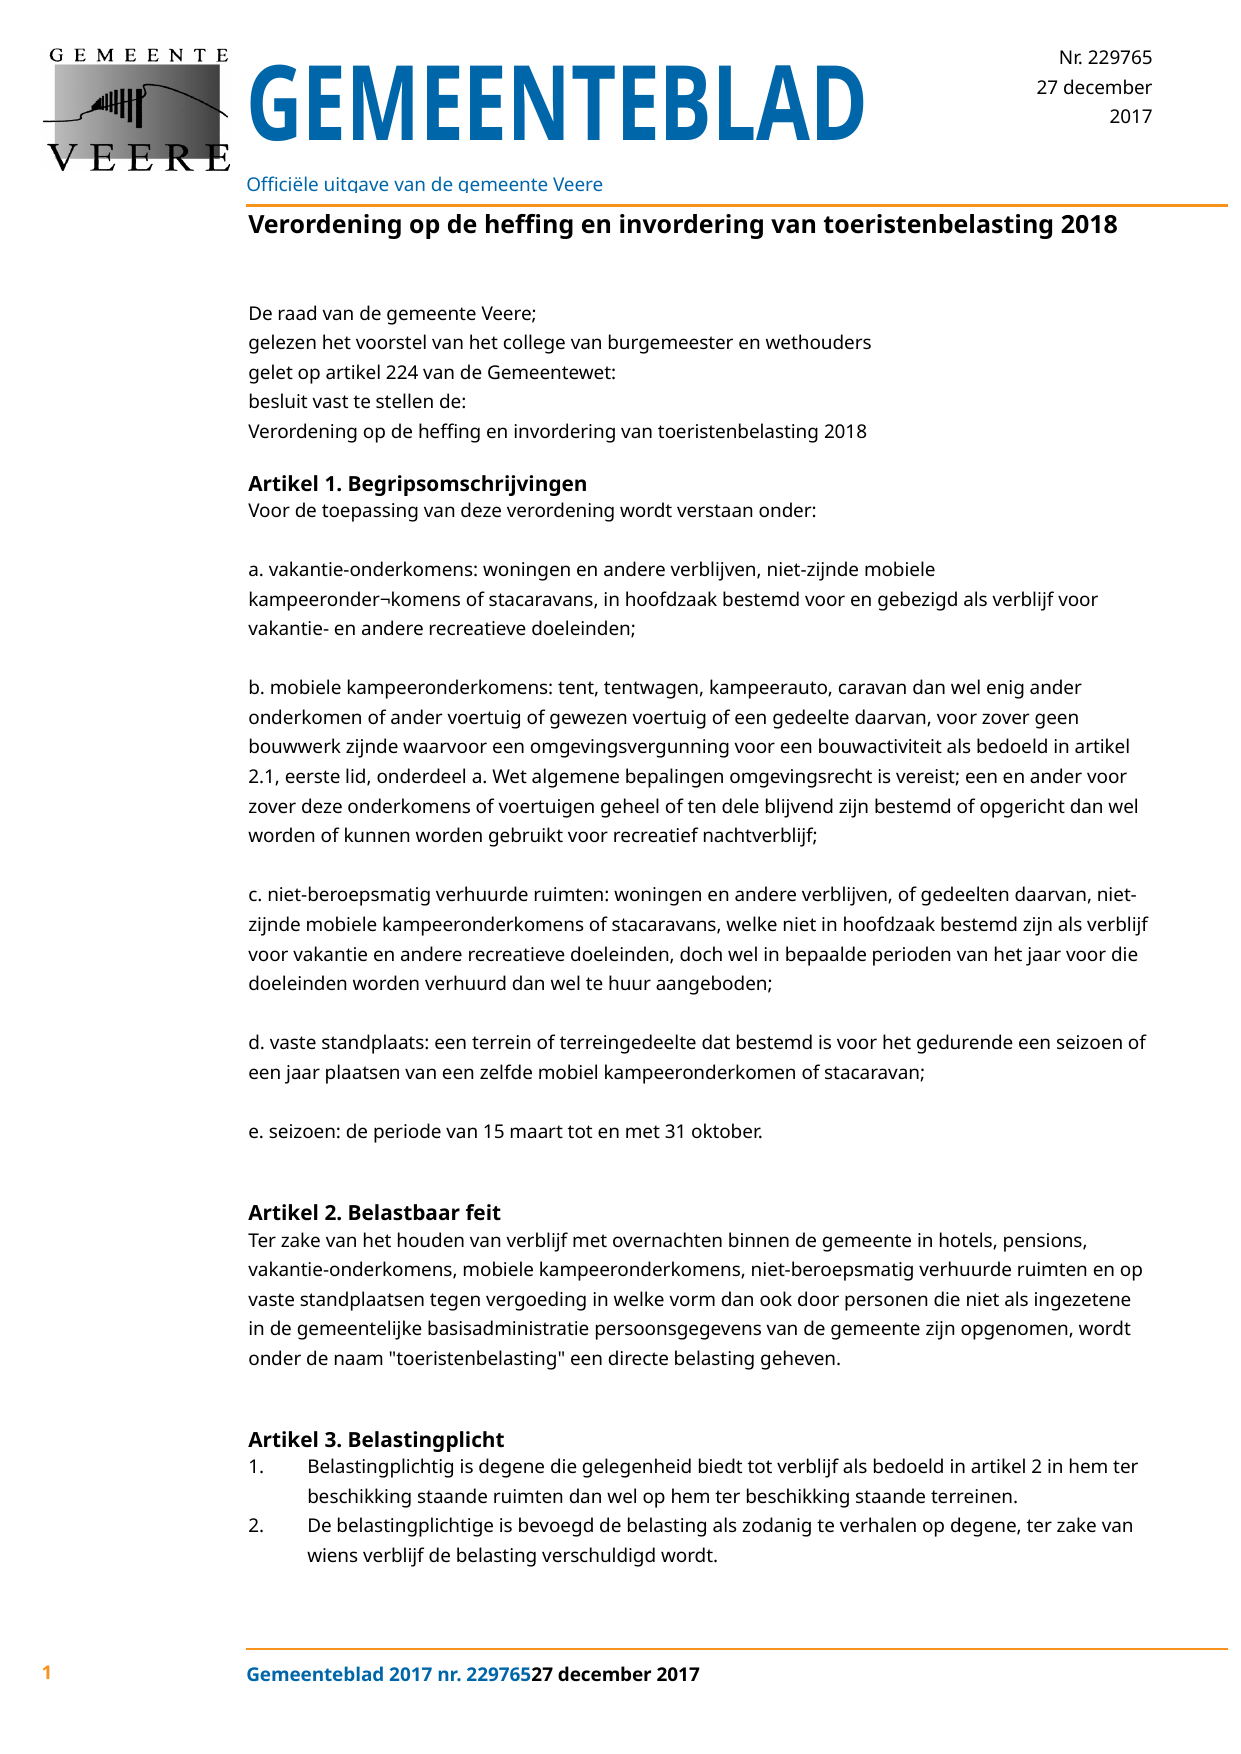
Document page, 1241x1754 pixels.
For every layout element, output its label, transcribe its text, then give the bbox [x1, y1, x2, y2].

text gelezen het voorstel van het college van burgemeester en wethouders [248, 329, 1152, 355]
text Artikel 1. Begripsomschrijvingen [248, 469, 1152, 497]
text De raad van de gemeente Veere; [248, 300, 1152, 326]
text Voor de toepassing van deze verordening wordt verstaan onder: [248, 497, 1152, 523]
text e. seizoen: de periode van 15 maart tot en met 31 oktober. [248, 1118, 1152, 1144]
text Ter zake van het houden van verblijf met overnachten binnen de gemeente in hotels, pensions, vakantie-onderkomens, mobiele kampeeronderkomens, niet-beroepsmatig verhuurde ruimten en op vaste standplaatsen tegen vergoeding in welke vorm dan ook door personen die niet als ingezetene in de gemeentelijke basisadministratie persoonsgegevens van de gemeente zijn opgenomen, wordt onder de naam "toeristenbelasting" een directe belasting geheven. [248, 1227, 1152, 1371]
text Verordening op de heffing en invordering van toeristenbelasting 2018 [248, 207, 1152, 241]
text besluit vast te stellen de: [248, 389, 1152, 414]
text gelet op artikel 224 van de Gemeentewet: [248, 359, 1152, 385]
list De belastingplichtige is bevoegd de belasting als zodanig te verhalen op degene, ter zake van wiens verblijf de belasting verschuldigd wordt. [248, 1513, 1152, 1568]
text c. niet-beroepsmatig verhuurde ruimten: woningen en andere verblijven, of gedeelten daarvan, niet-zijnde mobiele kampeeronderkomens of stacaravans, welke niet in hoofdzaak bestemd zijn als verblijf voor vakantie en andere recreatieve doeleinden, doch wel in bepaalde perioden van het jaar voor die doeleinden worden verhuurd dan wel te huur aangeboden; [248, 882, 1152, 996]
text d. vaste standplaats: een terrein of terreingedeelte dat bestemd is voor het gedurende een seizoen of een jaar plaatsen van een zelfde mobiel kampeeronderkomen of stacaravan; [248, 1029, 1152, 1085]
text a. vakantie-onderkomens: woningen en andere verblijven, niet-zijnde mobiele kampeeronder¬komens of stacaravans, in hoofdzaak bestemd voor en gebezigd als verblijf voor vakantie- en andere recreatieve doeleinden; [248, 556, 1152, 641]
text Artikel 3. Belastingplicht [248, 1425, 1152, 1453]
text Verordening op de heffing en invordering van toeristenbelasting 2018 [248, 418, 1152, 444]
text b. mobiele kampeeronderkomens: tent, tentwagen, kampeerauto, caravan dan wel enig ander onderkomen of ander voertuig of gewezen voertuig of een gedeelte daarvan, voor zover geen bouwwerk zijnde waarvoor een omgevingsvergunning voor een bouwactiviteit als bedoeld in artikel 2.1, eerste lid, onderdeel a. Wet algemene bepalingen omgevingsrecht is vereist; een en ander voor zover deze onderkomens of voertuigen geheel of ten dele blijvend zijn bestemd of opgericht dan wel worden of kunnen worden gebruikt voor recreatief nachtverblijf; [248, 674, 1152, 848]
picture [41, 47, 231, 172]
text Artikel 2. Belastbaar feit [248, 1198, 1152, 1227]
list Belastingplichtig is degene die gelegenheid biedt tot verblijf als bedoeld in artikel 2 in hem ter beschikking staande ruimten dan wel op hem ter beschikking staande terreinen. [248, 1453, 1152, 1509]
